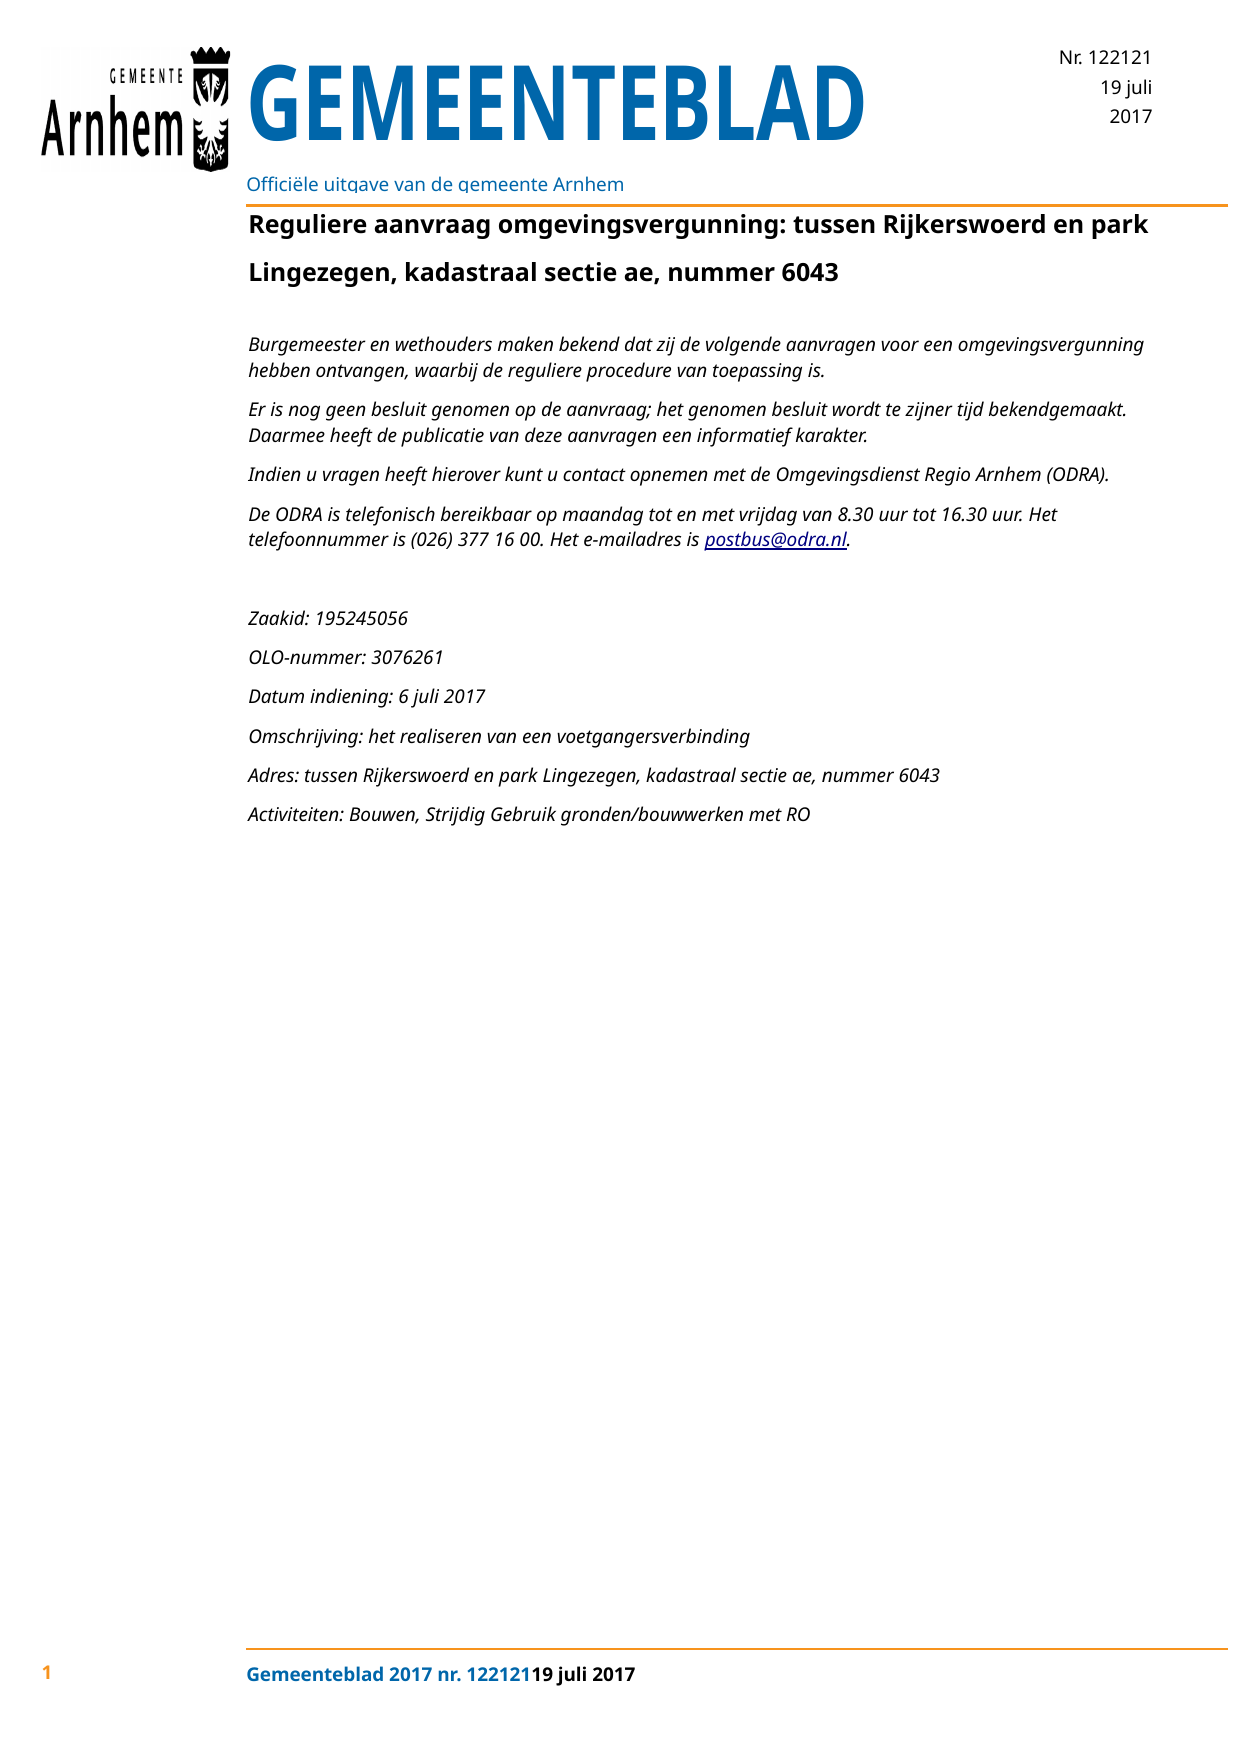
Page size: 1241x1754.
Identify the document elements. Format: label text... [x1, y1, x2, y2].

text Adres: tussen Rijkerswoerd en park Lingezegen, kadastraal sectie ae, nummer 6043 [248, 762, 1152, 788]
text Datum indiening: 6 juli 2017 [248, 683, 1152, 709]
text Indien u vragen heeft hierover kunt u contact opnemen met de Omgevingsdienst Regio Arnhem (ODRA). [248, 461, 1152, 487]
text Activiteiten: Bouwen, Strijdig Gebruik gronden/bouwwerken met RO [248, 801, 1152, 827]
text Reguliere aanvraag omgevingsvergunning: tussen Rijkerswoerd en park Lingezegen, kadastraal sectie ae, nummer 6043 [248, 207, 1152, 288]
text Omschrijving: het realiseren van een voetgangersverbinding [248, 723, 1152, 748]
text De ODRA is telefonisch bereikbaar op maandag tot en met vrijdag van 8.30 uur tot 16.30 uur. Het telefoonnummer is (026) 377 16 00. Het e-mailadres is postbus@odra.nl. [248, 501, 1152, 552]
text Burgemeester en wethouders maken bekend dat zij de volgende aanvragen voor een omgevingsvergunning hebben ontvangen, waarbij de reguliere procedure van toepassing is. [248, 331, 1152, 383]
picture [41, 47, 231, 172]
text OLO-nummer: 3076261 [248, 644, 1152, 670]
text Er is nog geen besluit genomen op de aanvraag; het genomen besluit wordt te zijner tijd bekendgemaakt. Daarmee heeft de publicatie van deze aanvragen een informatief karakter. [248, 396, 1152, 448]
text Zaakid: 195245056 [248, 605, 1152, 631]
